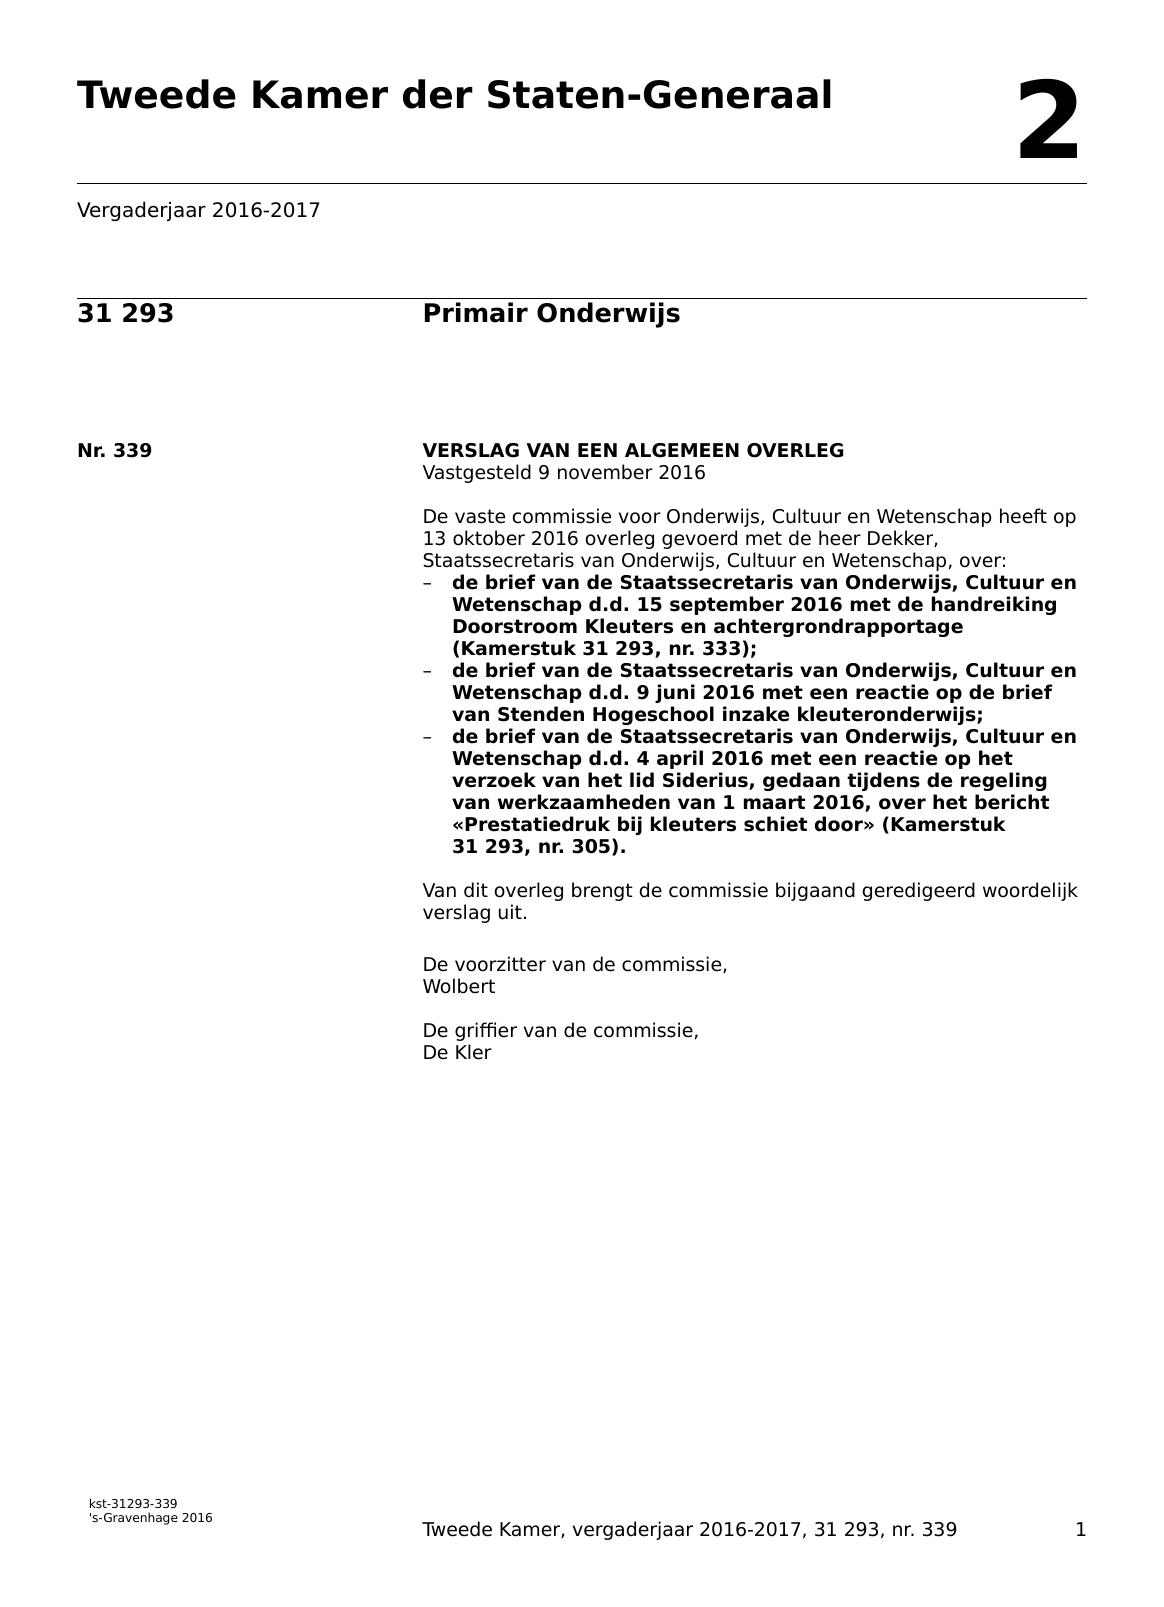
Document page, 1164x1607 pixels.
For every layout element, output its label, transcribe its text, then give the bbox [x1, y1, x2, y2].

text kst-31293-339 [88, 1497, 323, 1511]
table_header Tweede Kamer der Staten-Generaal [77, 59, 886, 183]
table_cell Vergaderjaar 2016-2017 [77, 184, 1087, 298]
text De voorzitter van de commissie, Wolbert [422, 954, 1087, 998]
text – de brief van de Staatssecretaris van Onderwijs, Cultuur en Wetenschap d.d. 4 april 2016 met een reactie op het verzoek van het lid Siderius, gedaan tijdens de regeling van werkzaamheden van 1 maart 2016, over het bericht «Prestatiedruk bij kleuters schiet door» (Kamerstuk 31 293, nr. 305). [422, 726, 1087, 857]
text – de brief van de Staatssecretaris van Onderwijs, Cultuur en Wetenschap d.d. 9 juni 2016 met een reactie op de brief van Stenden Hogeschool inzake kleuteronderwijs; [422, 660, 1087, 726]
text Vastgesteld 9 november 2016 [422, 462, 1087, 484]
subtitle Nr. 339 VERSLAG VAN EEN ALGEMEEN OVERLEG [77, 440, 1087, 462]
text De griffier van de commissie, De Kler [422, 1020, 1087, 1064]
text De vaste commissie voor Onderwijs, Cultuur en Wetenschap heeft op 13 oktober 2016 overleg gevoerd met de heer Dekker, Staatssecretaris van Onderwijs, Cultuur en Wetenschap, over: [422, 506, 1087, 572]
text – de brief van de Staatssecretaris van Onderwijs, Cultuur en Wetenschap d.d. 15 september 2016 met de handreiking Doorstroom Kleuters en achtergrondrapportage (Kamerstuk 31 293, nr. 333); [422, 572, 1087, 660]
table_header 2 [886, 59, 1087, 183]
subtitle 31 293 Primair Onderwijs [77, 299, 1087, 329]
text Van dit overleg brengt de commissie bijgaand geredigeerd woordelijk verslag uit. [422, 880, 1087, 924]
text 's-Gravenhage 2016 [88, 1511, 323, 1525]
